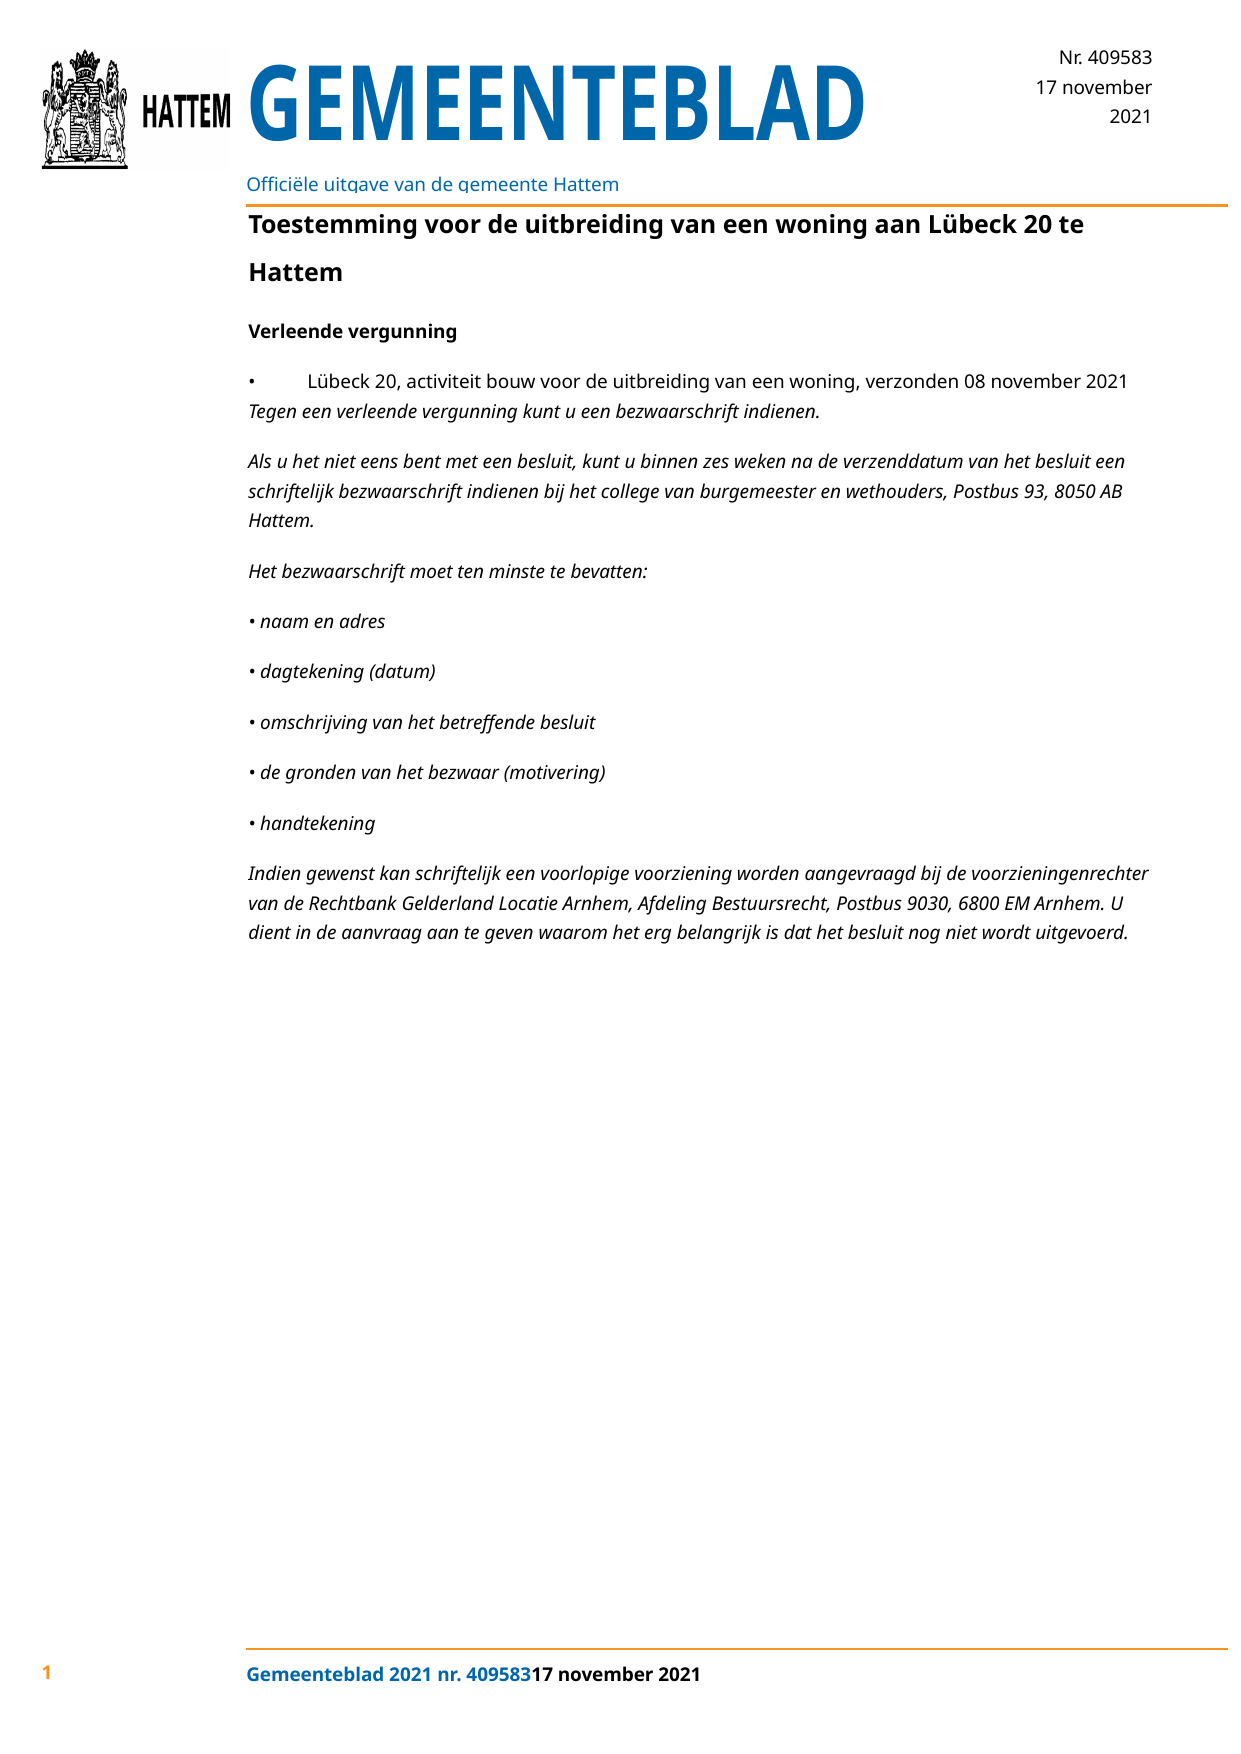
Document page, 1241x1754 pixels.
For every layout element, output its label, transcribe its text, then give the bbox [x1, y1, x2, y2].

text Tegen een verleende vergunning kunt u een bezwaarschrift indienen. [248, 398, 1152, 424]
text • de gronden van het bezwaar (motivering) [248, 759, 1152, 785]
text Toestemming voor de uitbreiding van een woning aan Lübeck 20 te Hattem [248, 207, 1152, 288]
text Indien gewenst kan schriftelijk een voorlopige voorziening worden aangevraagd bij de voorzieningenrechter van de Rechtbank Gelderland Locatie Arnhem, Afdeling Bestuursrecht, Postbus 9030, 6800 EM Arnhem. U dient in de aanvraag aan te geven waarom het erg belangrijk is dat het besluit nog niet wordt uitgevoerd. [248, 860, 1152, 945]
text • dagtekening (datum) [248, 659, 1152, 684]
text Verleende vergunning [248, 318, 1152, 344]
text • naam en adres [248, 608, 1152, 634]
picture [41, 47, 231, 172]
text • handtekening [248, 810, 1152, 836]
text Als u het niet eens bent met een besluit, kunt u binnen zes weken na de verzenddatum van het besluit een schriftelijk bezwaarschrift indienen bij het college van burgemeester en wethouders, Postbus 93, 8050 AB Hattem. [248, 448, 1152, 533]
text Het bezwaarschrift moet ten minste te bevatten: [248, 558, 1152, 584]
text • omschrijving van het betreffende besluit [248, 709, 1152, 735]
list Lübeck 20, activiteit bouw voor de uitbreiding van een woning, verzonden 08 november 2021 [248, 368, 1152, 394]
